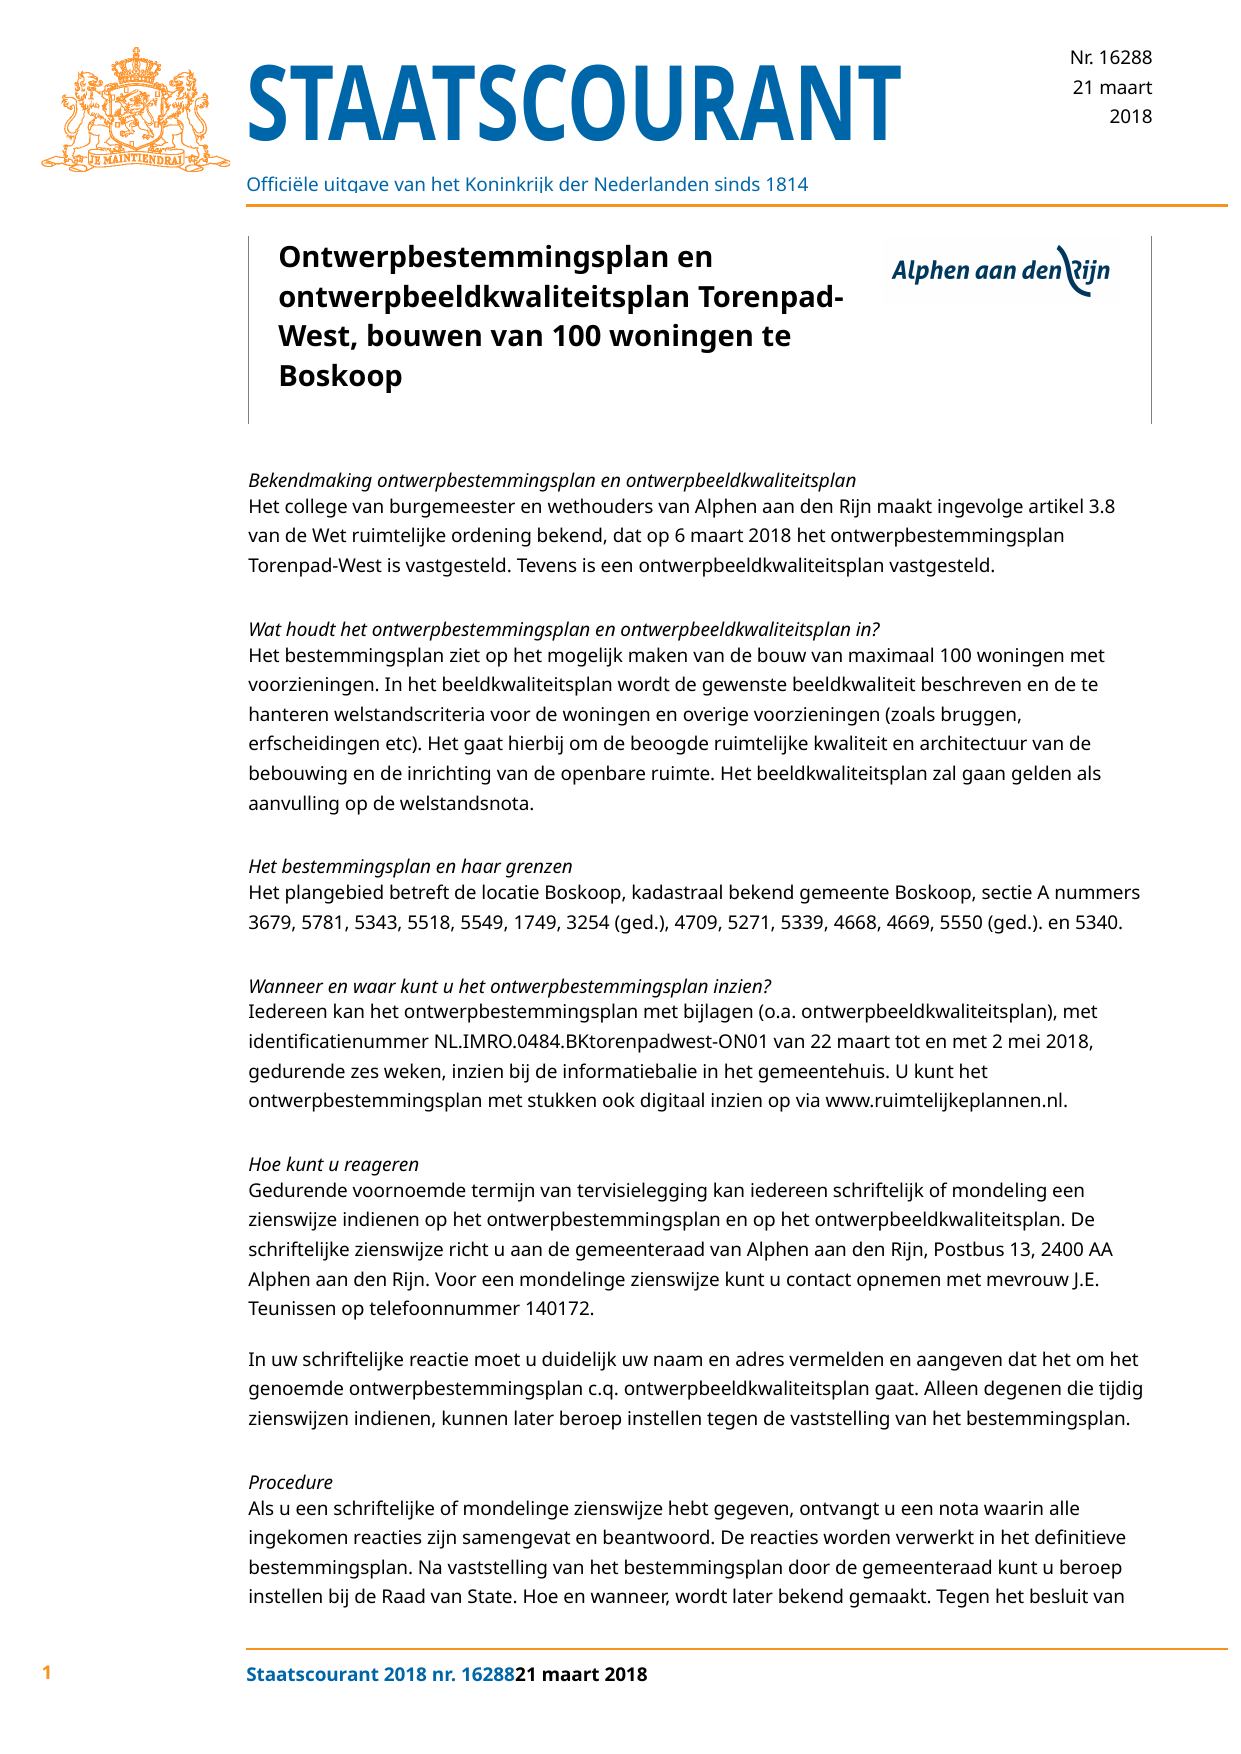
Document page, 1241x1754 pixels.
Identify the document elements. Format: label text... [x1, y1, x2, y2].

text Het bestemmingsplan en haar grenzen [248, 854, 1152, 879]
text Bekendmaking ontwerpbestemmingsplan en ontwerpbeeldkwaliteitsplan [248, 467, 1152, 493]
text Wat houdt het ontwerpbestemmingsplan en ontwerpbeeldkwaliteitsplan in? [248, 616, 1152, 642]
text Als u een schriftelijke of mondelinge zienswijze hebt gegeven, ontvangt u een nota waarin alle ingekomen reacties zijn samengevat en beantwoord. De reacties worden verwerkt in het definitieve bestemmingsplan. Na vaststelling van het bestemmingsplan door de gemeenteraad kunt u beroep instellen bij de Raad van State. Hoe en wanneer, wordt later bekend gemaakt. Tegen het besluit van [248, 1495, 1152, 1609]
table_header [850, 236, 1151, 424]
text Het plangebied betreft de locatie Boskoop, kadastraal bekend gemeente Boskoop, sectie A nummers 3679, 5781, 5343, 5518, 5549, 1749, 3254 (ged.), 4709, 5271, 5339, 4668, 4669, 5550 (ged.). en 5340. [248, 879, 1152, 935]
picture [882, 236, 1119, 306]
text In uw schriftelijke reactie moet u duidelijk uw naam en adres vermelden en aangeven dat het om het genoemde ontwerpbestemmingsplan c.q. ontwerpbeeldkwaliteitsplan gaat. Alleen degenen die tijdig zienswijzen indienen, kunnen later beroep instellen tegen de vaststelling van het bestemmingsplan. [248, 1346, 1152, 1431]
text Iedereen kan het ontwerpbestemmingsplan met bijlagen (o.a. ontwerpbeeldkwaliteitsplan), met identificatienummer NL.IMRO.0484.BKtorenpadwest-ON01 van 22 maart tot en met 2 mei 2018, gedurende zes weken, inzien bij de informatiebalie in het gemeentehuis. U kunt het ontwerpbestemmingsplan met stukken ook digitaal inzien op via www.ruimtelijkeplannen.nl. [248, 999, 1152, 1113]
picture [41, 47, 231, 172]
text Gedurende voornoemde termijn van tervisielegging kan iedereen schriftelijk of mondeling een zienswijze indienen op het ontwerpbestemmingsplan en op het ontwerpbeeldkwaliteitsplan. De schriftelijke zienswijze richt u aan de gemeenteraad van Alphen aan den Rijn, Postbus 13, 2400 AA Alphen aan den Rijn. Voor een mondelinge zienswijze kunt u contact opnemen met mevrouw J.E. Teunissen op telefoonnummer 140172. [248, 1177, 1152, 1321]
text Het bestemmingsplan ziet op het mogelijk maken van de bouw van maximaal 100 woningen met voorzieningen. In het beeldkwaliteitsplan wordt de gewenste beeldkwaliteit beschreven en de te hanteren welstandscriteria voor de woningen en overige voorzieningen (zoals bruggen, erfscheidingen etc). Het gaat hierbij om de beoogde ruimtelijke kwaliteit en architectuur van de bebouwing en de inrichting van de openbare ruimte. Het beeldkwaliteitsplan zal gaan gelden als aanvulling op de welstandsnota. [248, 642, 1152, 815]
text Procedure [248, 1469, 1152, 1495]
text Hoe kunt u reageren [248, 1151, 1152, 1177]
text Wanneer en waar kunt u het ontwerpbestemmingsplan inzien? [248, 973, 1152, 999]
text Het college van burgemeester en wethouders van Alphen aan den Rijn maakt ingevolge artikel 3.8 van de Wet ruimtelijke ordening bekend, dat op 6 maart 2018 het ontwerpbestemmingsplan Torenpad-West is vastgesteld. Tevens is een ontwerpbeeldkwaliteitsplan vastgesteld. [248, 493, 1152, 578]
table_header Ontwerpbestemmingsplan en ontwerpbeeldkwaliteitsplan Torenpad-West, bouwen van 100 woningen te Boskoop [249, 236, 850, 424]
